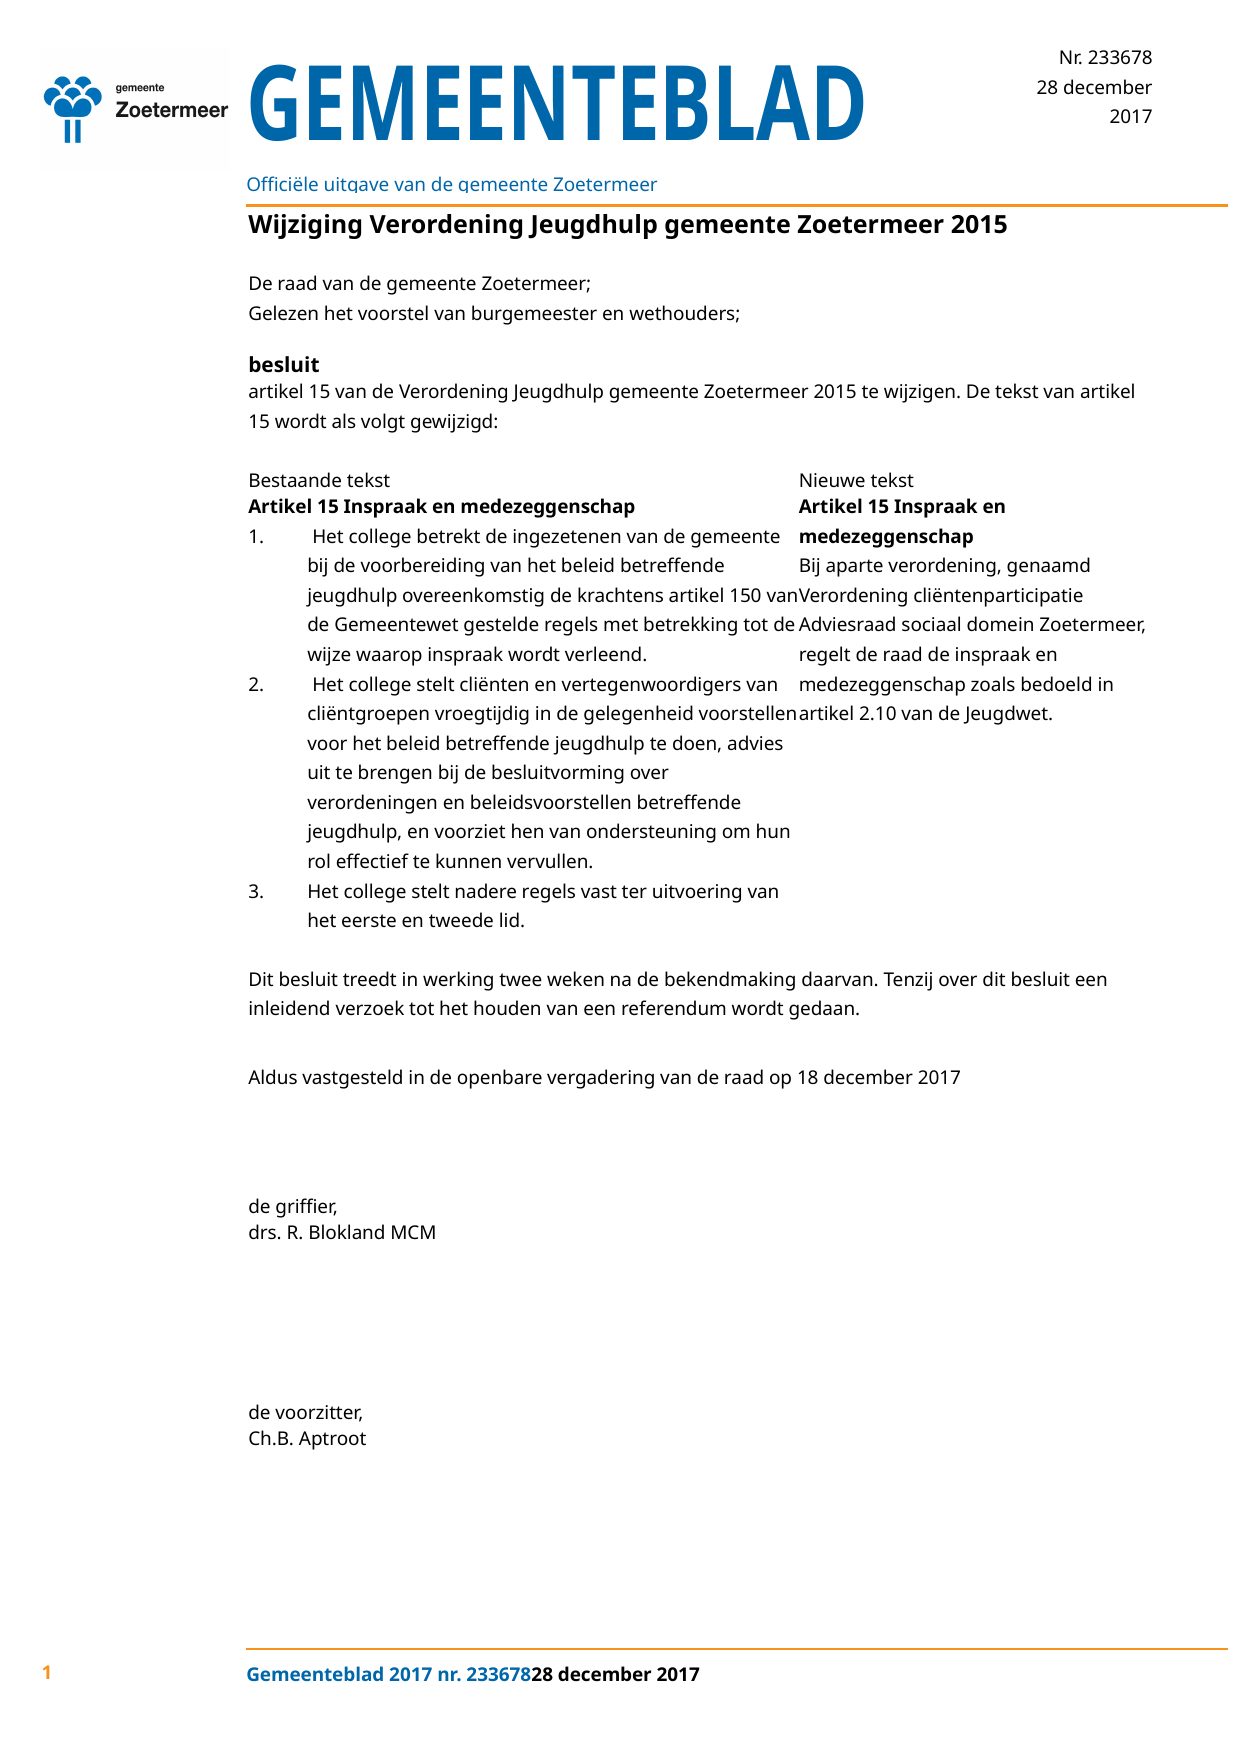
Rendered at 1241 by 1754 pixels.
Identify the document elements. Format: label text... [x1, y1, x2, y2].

text Aldus vastgesteld in de openbare vergadering van de raad op 18 december 2017 [248, 1064, 1152, 1090]
text Wijziging Verordening Jeugdhulp gemeente Zoetermeer 2015 [248, 207, 1152, 241]
text De raad van de gemeente Zoetermeer; [248, 270, 1152, 296]
table_cell Artikel 15 Inspraak en medezeggenschap Het college betrekt de ingezetenen van de gemeente bij de voorbereiding van het beleid betreffende jeugdhulp overeenkomstig de krachtens artikel 150 van de Gemeentewet gestelde regels met betrekking tot de wijze waarop inspraak wordt verleend. Het college stelt cliënten en vertegenwoordigers van cliëntgroepen vroegtijdig in de gelegenheid voorstellen voor het beleid betreffende jeugdhulp te doen, advies uit te brengen bij de besluitvorming over verordeningen en beleidsvoorstellen betreffende jeugdhulp, en voorziet hen van ondersteuning om hun rol effectief te kunnen vervullen. Het college stelt nadere regels vast ter uitvoering van het eerste en tweede lid. [248, 493, 798, 933]
text artikel 15 van de Verordening Jeugdhulp gemeente Zoetermeer 2015 te wijzigen. De tekst van artikel 15 wordt als volgt gewijzigd: [248, 379, 1152, 434]
table_cell Artikel 15 Inspraak en medezeggenschap Bij aparte verordening, genaamd Verordening cliëntenparticipatie Adviesraad sociaal domein Zoetermeer, regelt de raad de inspraak en medezeggenschap zoals bedoeld in artikel 2.10 van de Jeugdwet. [799, 493, 1152, 933]
text drs. R. Blokland MCM [248, 1219, 1152, 1244]
table_header Bestaande tekst [248, 468, 798, 493]
text Ch.B. Aptroot [248, 1425, 1152, 1450]
picture [41, 47, 231, 172]
text Dit besluit treedt in werking twee weken na de bekendmaking daarvan. Tenzij over dit besluit een inleidend verzoek tot het houden van een referendum wordt gedaan. [248, 966, 1152, 1021]
text besluit [248, 350, 1152, 379]
text Gelezen het voorstel van burgemeester en wethouders; [248, 300, 1152, 326]
text de voorzitter, [248, 1399, 1152, 1425]
text de griffier, [248, 1193, 1152, 1219]
table_header Nieuwe tekst [799, 468, 1152, 493]
